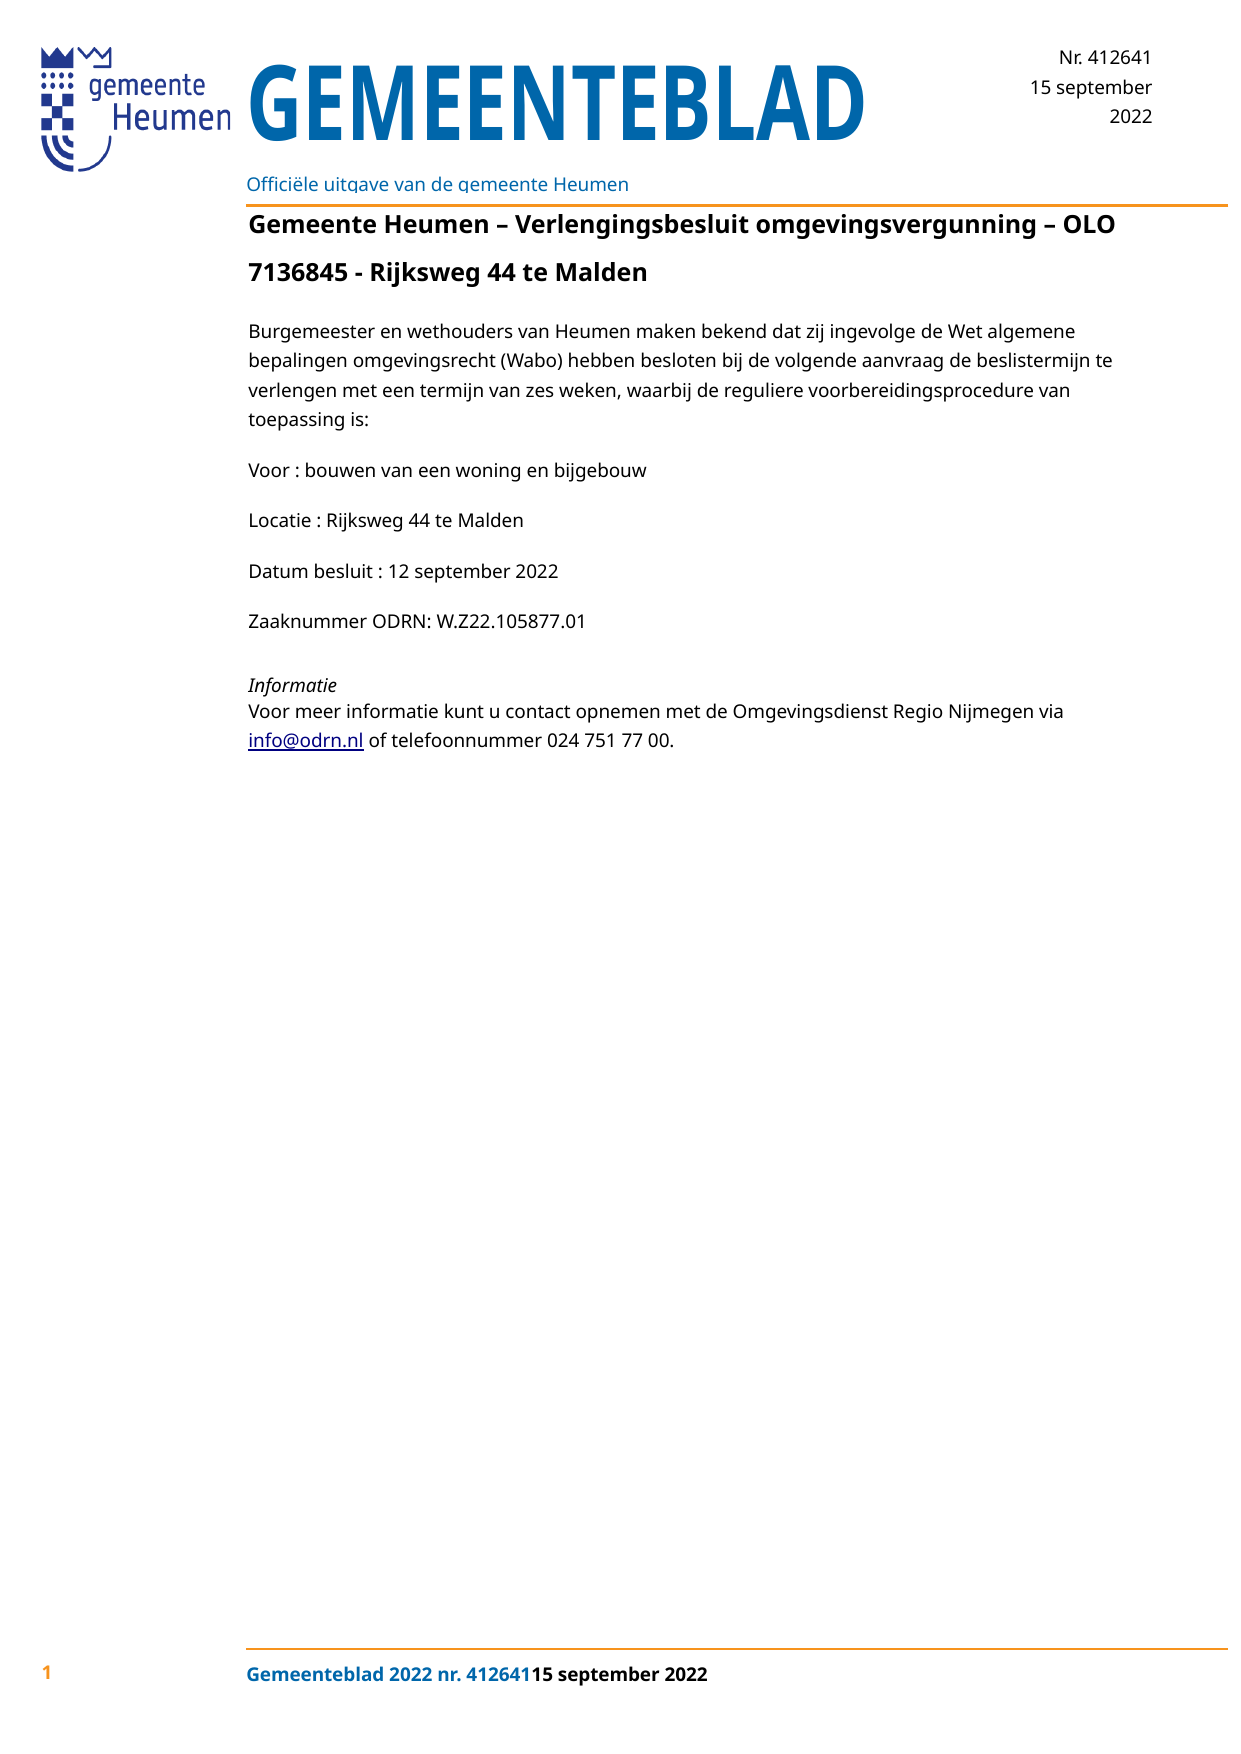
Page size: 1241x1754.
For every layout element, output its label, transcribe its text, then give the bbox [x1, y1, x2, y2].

text Burgemeester en wethouders van Heumen maken bekend dat zij ingevolge de Wet algemene bepalingen omgevingsrecht (Wabo) hebben besloten bij de volgende aanvraag de beslistermijn te verlengen met een termijn van zes weken, waarbij de reguliere voorbereidingsprocedure van toepassing is: [248, 318, 1152, 432]
picture [41, 47, 231, 172]
text Gemeente Heumen – Verlengingsbesluit omgevingsvergunning – OLO 7136845 - Rijksweg 44 te Malden [248, 207, 1152, 288]
text Voor : bouwen van een woning en bijgebouw [248, 457, 1152, 483]
text Locatie : Rijksweg 44 te Malden [248, 507, 1152, 533]
text Datum besluit : 12 september 2022 [248, 558, 1152, 584]
text Informatie [248, 672, 1152, 698]
text Zaaknummer ODRN: W.Z22.105877.01 [248, 608, 1152, 634]
text Voor meer informatie kunt u contact opnemen met de Omgevingsdienst Regio Nijmegen via info@odrn.nl of telefoonnummer 024 751 77 00. [248, 698, 1152, 753]
